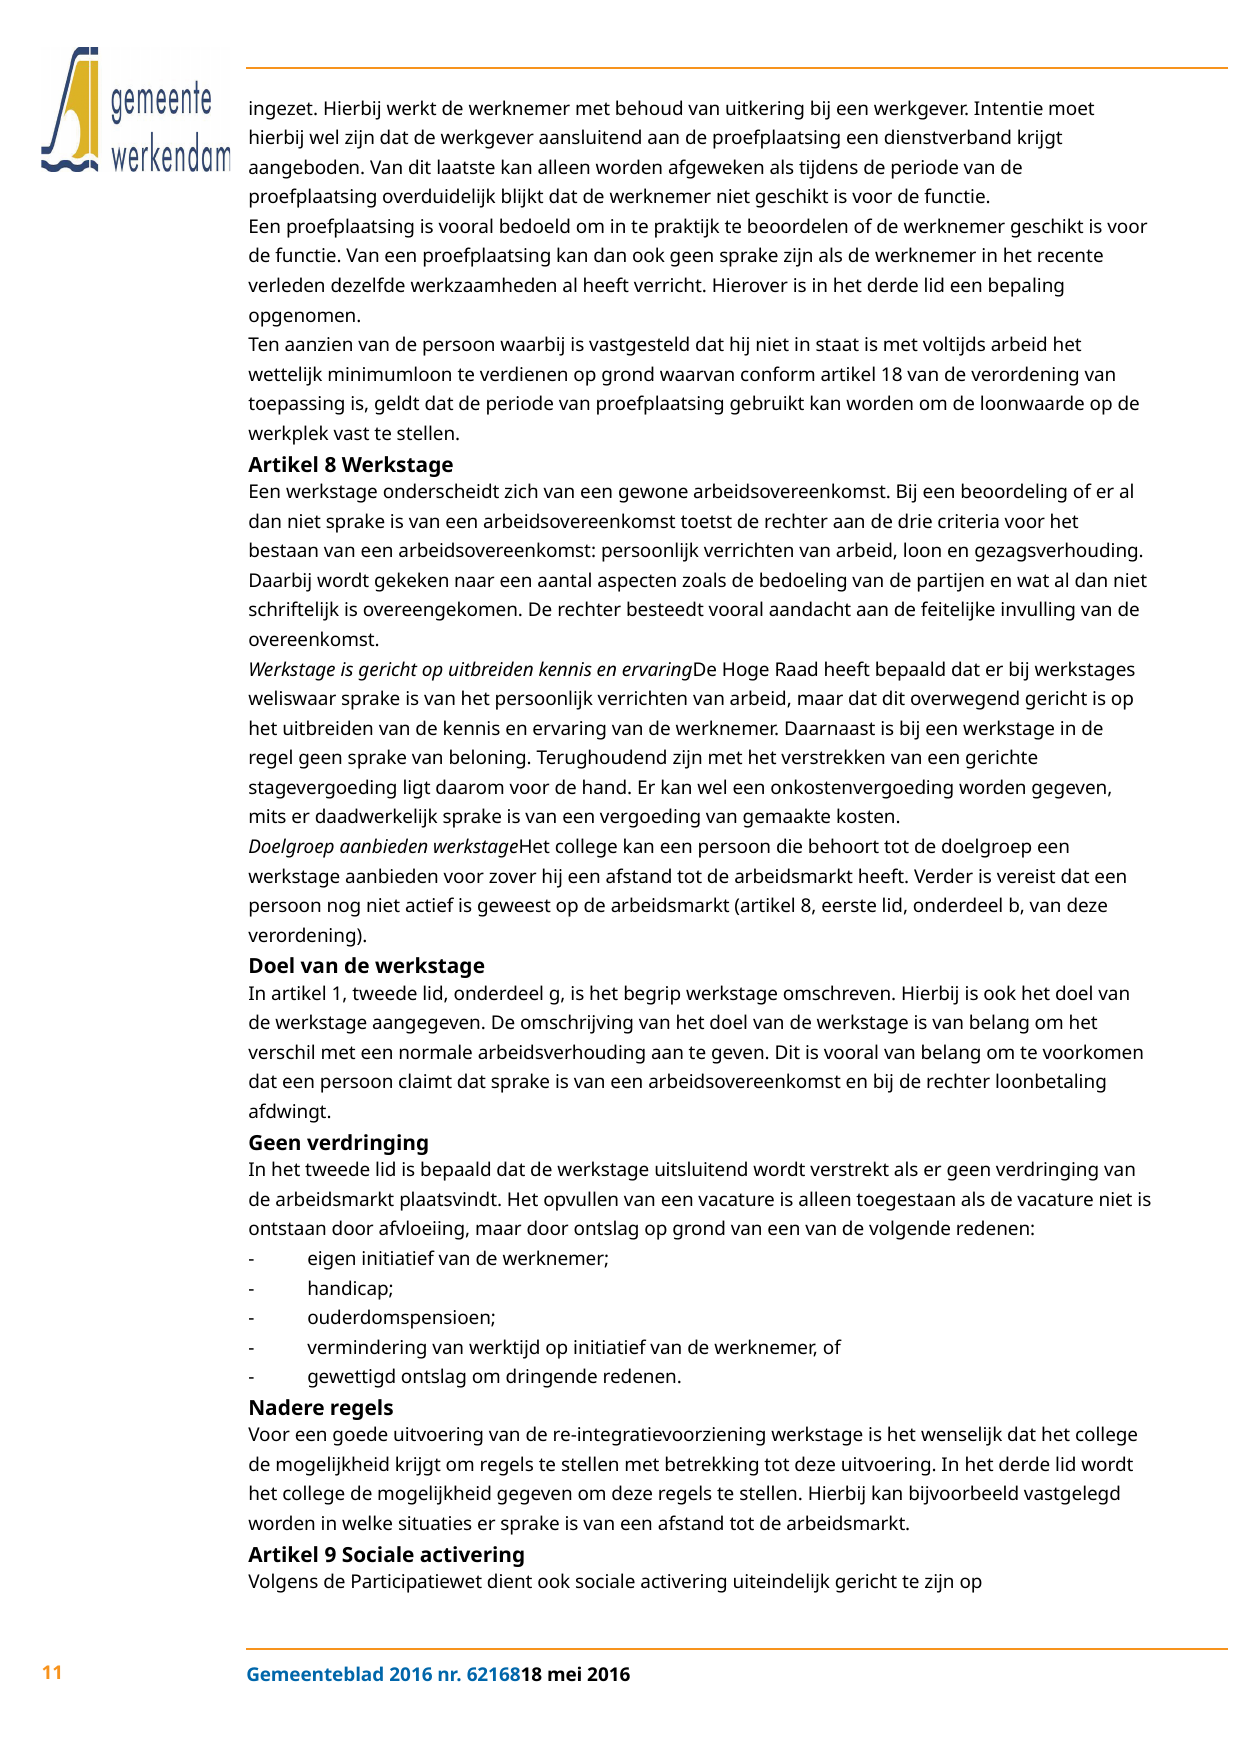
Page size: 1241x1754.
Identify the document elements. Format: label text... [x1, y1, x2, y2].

text ingezet. Hierbij werkt de werknemer met behoud van uitkering bij een werkgever. Intentie moet hierbij wel zijn dat de werkgever aansluitend aan de proefplaatsing een dienstverband krijgt aangeboden. Van dit laatste kan alleen worden afgeweken als tijdens de periode van de proefplaatsing overduidelijk blijkt dat de werknemer niet geschikt is voor de functie. [248, 95, 1152, 209]
text Ten aanzien van de persoon waarbij is vastgesteld dat hij niet in staat is met voltijds arbeid het wettelijk minimumloon te verdienen op grond waarvan conform artikel 18 van de verordening van toepassing is, geldt dat de periode van proefplaatsing gebruikt kan worden om de loonwaarde op de werkplek vast te stellen. [248, 331, 1152, 446]
text Een werkstage onderscheidt zich van een gewone arbeidsovereenkomst. Bij een beoordeling of er al dan niet sprake is van een arbeidsovereenkomst toetst de rechter aan de drie criteria voor het bestaan van een arbeidsovereenkomst: persoonlijk verrichten van arbeid, loon en gezagsverhouding. Daarbij wordt gekeken naar een aantal aspecten zoals de bedoeling van de partijen en wat al dan niet schriftelijk is overeengekomen. De rechter besteedt vooral aandacht aan de feitelijke invulling van de overeenkomst. [248, 478, 1152, 652]
list vermindering van werktijd op initiatief van de werknemer, of [248, 1334, 1152, 1359]
text In het tweede lid is bepaald dat de werkstage uitsluitend wordt verstrekt als er geen verdringing van de arbeidsmarkt plaatsvindt. Het opvullen van een vacature is alleen toegestaan als de vacature niet is ontstaan door afvloeiing, maar door ontslag op grond van een van de volgende redenen: [248, 1156, 1152, 1241]
list eigen initiatief van de werknemer; [248, 1245, 1152, 1271]
text Artikel 9 Sociale activering [248, 1540, 1152, 1568]
text Geen verdringing [248, 1128, 1152, 1156]
text Volgens de Participatiewet dient ook sociale activering uiteindelijk gericht te zijn op [248, 1568, 1152, 1594]
text Werkstage is gericht op uitbreiden kennis en ervaringDe Hoge Raad heeft bepaald dat er bij werkstages weliswaar sprake is van het persoonlijk verrichten van arbeid, maar dat dit overwegend gericht is op het uitbreiden van de kennis en ervaring van de werknemer. Daarnaast is bij een werkstage in de regel geen sprake van beloning. Terughoudend zijn met het verstrekken van een gerichte stagevergoeding ligt daarom voor de hand. Er kan wel een onkostenvergoeding worden gegeven, mits er daadwerkelijk sprake is van een vergoeding van gemaakte kosten. [248, 656, 1152, 829]
text Voor een goede uitvoering van de re-integratievoorziening werkstage is het wenselijk dat het college de mogelijkheid krijgt om regels te stellen met betrekking tot deze uitvoering. In het derde lid wordt het college de mogelijkheid gegeven om deze regels te stellen. Hierbij kan bijvoorbeeld vastgelegd worden in welke situaties er sprake is van een afstand tot de arbeidsmarkt. [248, 1421, 1152, 1536]
text Artikel 8 Werkstage [248, 450, 1152, 478]
picture [41, 47, 231, 172]
text Een proefplaatsing is vooral bedoeld om in te praktijk te beoordelen of de werknemer geschikt is voor de functie. Van een proefplaatsing kan dan ook geen sprake zijn als de werknemer in het recente verleden dezelfde werkzaamheden al heeft verricht. Hierover is in het derde lid een bepaling opgenomen. [248, 213, 1152, 328]
list ouderdomspensioen; [248, 1304, 1152, 1330]
list handicap; [248, 1275, 1152, 1300]
text Nadere regels [248, 1393, 1152, 1421]
text Doel van de werkstage [248, 952, 1152, 980]
text Doelgroep aanbieden werkstageHet college kan een persoon die behoort tot de doelgroep een werkstage aanbieden voor zover hij een afstand tot de arbeidsmarkt heeft. Verder is vereist dat een persoon nog niet actief is geweest op de arbeidsmarkt (artikel 8, eerste lid, onderdeel b, van deze verordening). [248, 833, 1152, 948]
list gewettigd ontslag om dringende redenen. [248, 1363, 1152, 1389]
text In artikel 1, tweede lid, onderdeel g, is het begrip werkstage omschreven. Hierbij is ook het doel van de werkstage aangegeven. De omschrijving van het doel van de werkstage is van belang om het verschil met een normale arbeidsverhouding aan te geven. Dit is vooral van belang om te voorkomen dat een persoon claimt dat sprake is van een arbeidsovereenkomst en bij de rechter loonbetaling afdwingt. [248, 980, 1152, 1124]
